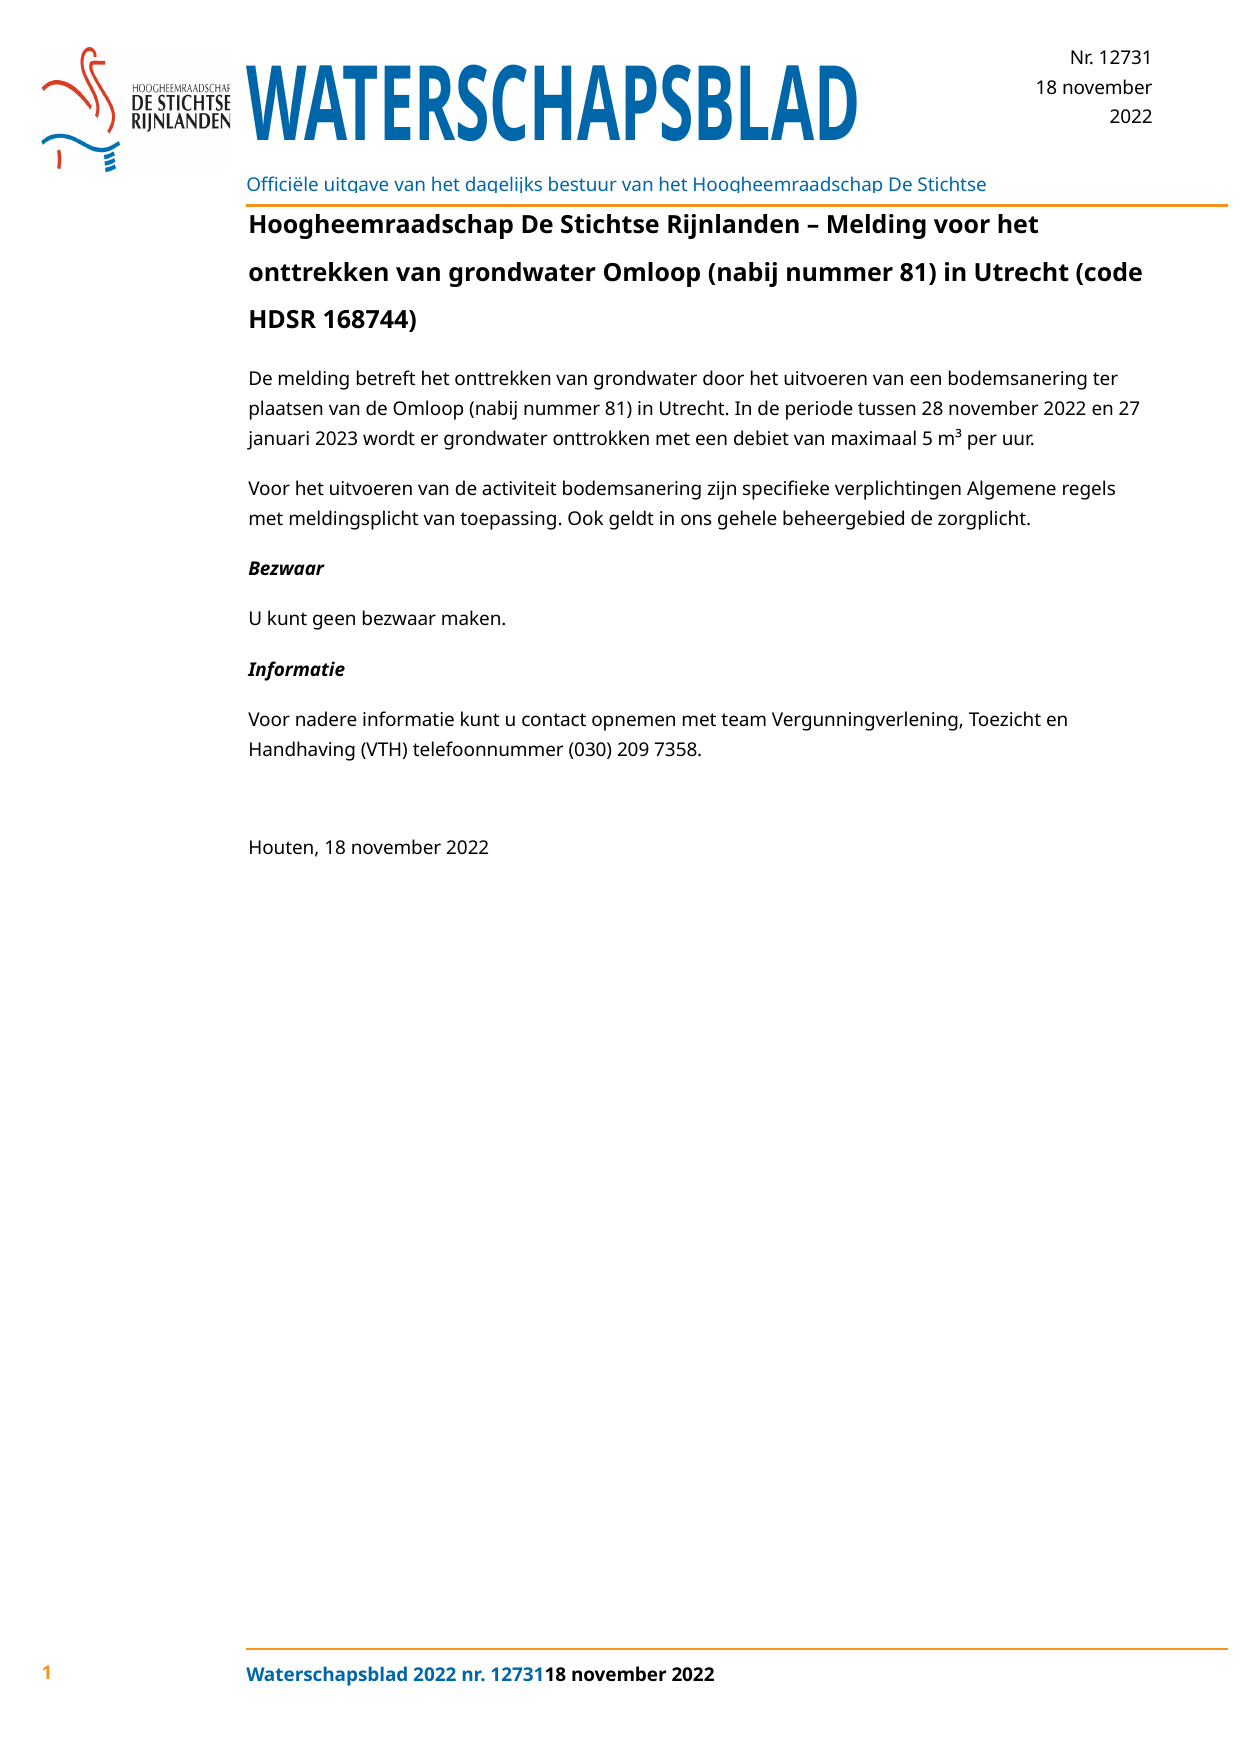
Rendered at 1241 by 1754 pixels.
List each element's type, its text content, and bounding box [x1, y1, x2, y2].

text Informatie [248, 656, 1152, 682]
text Bezwaar [248, 555, 1152, 581]
picture [41, 47, 231, 172]
text Houten, 18 november 2022 [248, 834, 1152, 860]
text Hoogheemraadschap De Stichtse Rijnlanden – Melding voor het onttrekken van grondwater Omloop (nabij nummer 81) in Utrecht (code HDSR 168744) [248, 207, 1152, 336]
text De melding betreft het onttrekken van grondwater door het uitvoeren van een bodemsanering ter plaatsen van de Omloop (nabij nummer 81) in Utrecht. In de periode tussen 28 november 2022 en 27 januari 2023 wordt er grondwater onttrokken met een debiet van maximaal 5 m³ per uur. [248, 366, 1152, 450]
text Voor nadere informatie kunt u contact opnemen met team Vergunningverlening, Toezicht en Handhaving (VTH) telefoonnummer (030) 209 7358. [248, 706, 1152, 762]
text Voor het uitvoeren van de activiteit bodemsanering zijn specifieke verplichtingen Algemene regels met meldingsplicht van toepassing. Ook geldt in ons gehele beheergebied de zorgplicht. [248, 475, 1152, 530]
text U kunt geen bezwaar maken. [248, 606, 1152, 631]
